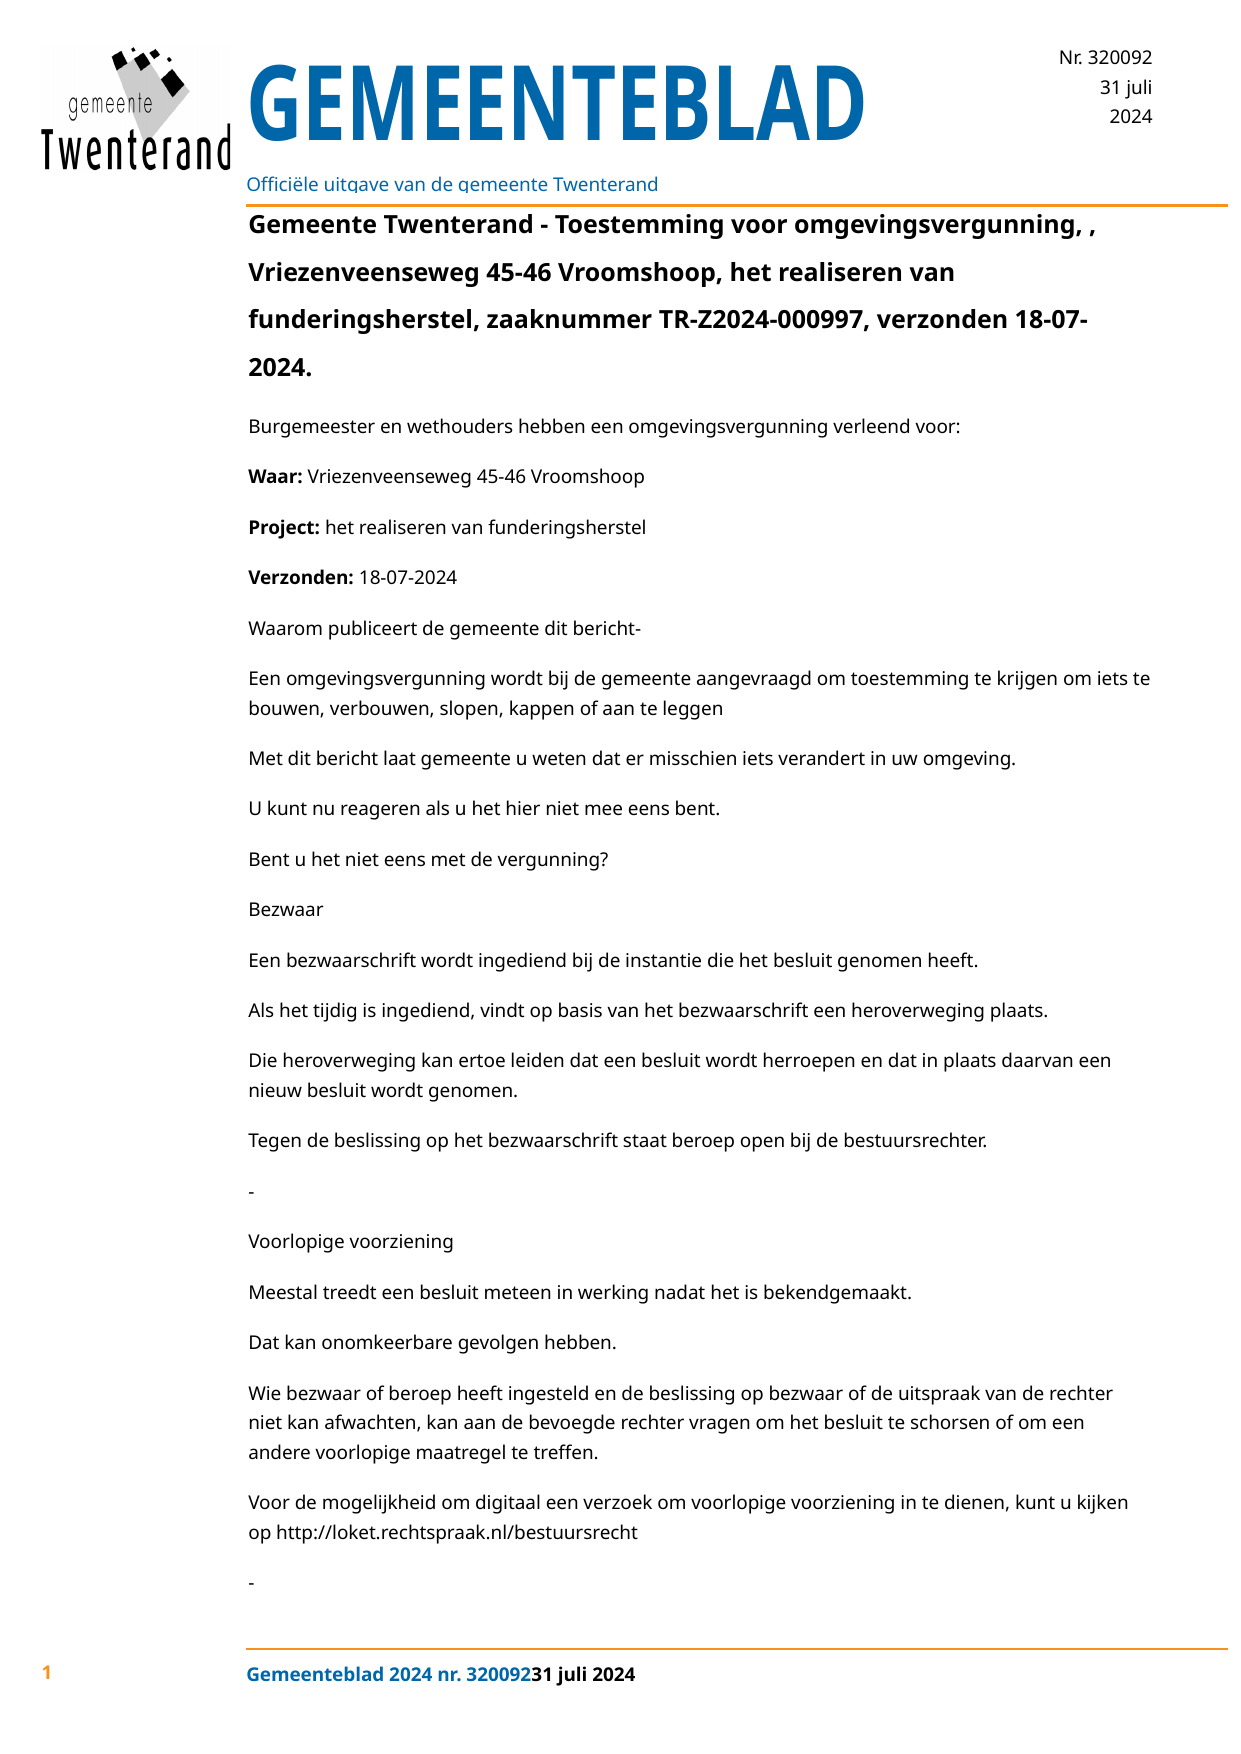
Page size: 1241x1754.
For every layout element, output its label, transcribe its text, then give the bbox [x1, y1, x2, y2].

text - [248, 1178, 1152, 1204]
picture [41, 47, 231, 172]
text Dat kan onomkeerbare gevolgen hebben. [248, 1329, 1152, 1355]
text Burgemeester en wethouders hebben een omgevingsvergunning verleend voor: [248, 413, 1152, 439]
text Als het tijdig is ingediend, vindt op basis van het bezwaarschrift een heroverweging plaats. [248, 997, 1152, 1023]
text Verzonden: 18-07-2024 [248, 564, 1152, 590]
text Voorlopige voorziening [248, 1228, 1152, 1254]
text U kunt nu reageren als u het hier niet mee eens bent. [248, 796, 1152, 821]
text Bezwaar [248, 896, 1152, 922]
text Met dit bericht laat gemeente u weten dat er misschien iets verandert in uw omgeving. [248, 745, 1152, 771]
text Waarom publiceert de gemeente dit bericht- [248, 615, 1152, 641]
text Gemeente Twenterand - Toestemming voor omgevingsvergunning, , Vriezenveenseweg 45-46 Vroomshoop, het realiseren van funderingsherstel, zaaknummer TR-Z2024-000997, verzonden 18-07-2024. [248, 207, 1152, 384]
text Een omgevingsvergunning wordt bij de gemeente aangevraagd om toestemming te krijgen om iets te bouwen, verbouwen, slopen, kappen of aan te leggen [248, 665, 1152, 721]
text Die heroverweging kan ertoe leiden dat een besluit wordt herroepen en dat in plaats daarvan een nieuw besluit wordt genomen. [248, 1048, 1152, 1103]
text Wie bezwaar of beroep heeft ingesteld en de beslissing op bezwaar of de uitspraak van de rechter niet kan afwachten, kan aan de bevoegde rechter vragen om het besluit te schorsen of om een andere voorlopige maatregel te treffen. [248, 1380, 1152, 1465]
text Een bezwaarschrift wordt ingediend bij de instantie die het besluit genomen heeft. [248, 947, 1152, 973]
text Bent u het niet eens met de vergunning? [248, 846, 1152, 872]
text - [248, 1569, 1152, 1595]
text Waar: Vriezenveenseweg 45-46 Vroomshoop [248, 463, 1152, 489]
text Meestal treedt een besluit meteen in werking nadat het is bekendgemaakt. [248, 1279, 1152, 1305]
text Project: het realiseren van funderingsherstel [248, 514, 1152, 540]
text Voor de mogelijkheid om digitaal een verzoek om voorlopige voorziening in te dienen, kunt u kijken op http://loket.rechtspraak.nl/bestuursrecht [248, 1489, 1152, 1545]
text Tegen de beslissing op het bezwaarschrift staat beroep open bij de bestuursrechter. [248, 1128, 1152, 1153]
